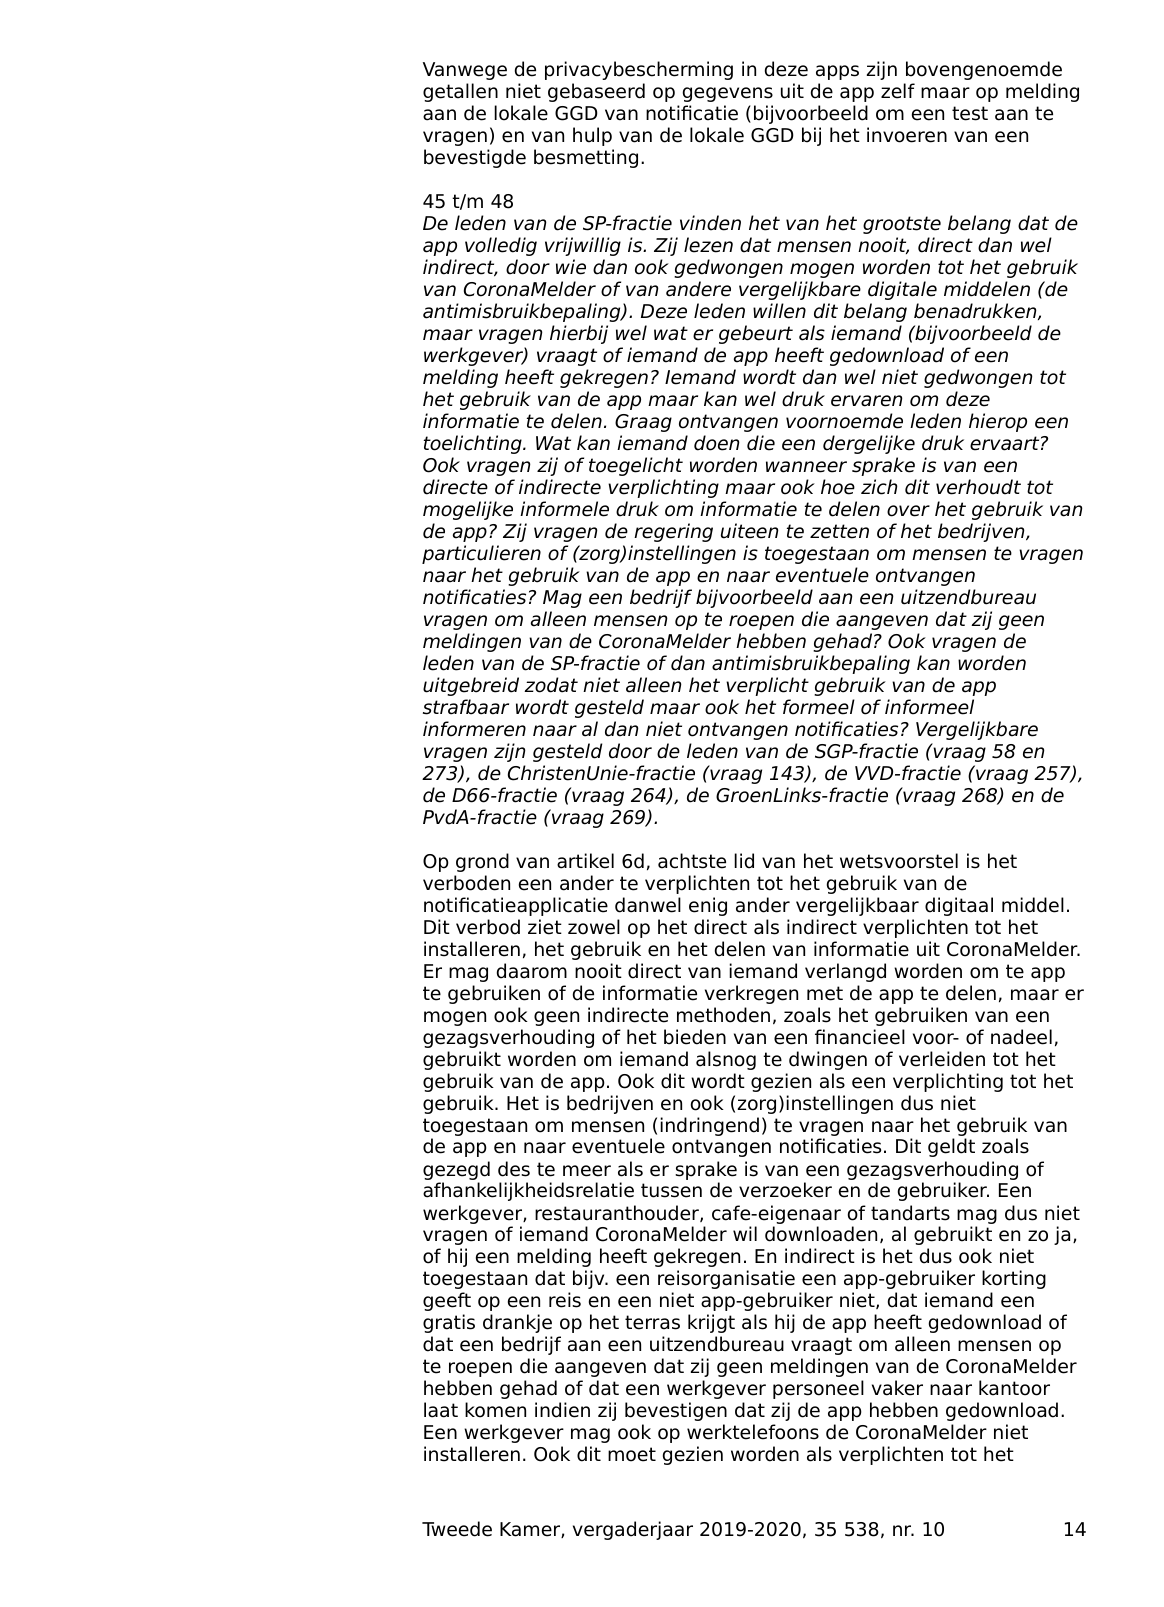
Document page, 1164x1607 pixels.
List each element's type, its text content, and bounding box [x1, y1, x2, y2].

text Vanwege de privacybescherming in deze apps zijn bovengenoemde getallen niet gebaseerd op gegevens uit de app zelf maar op melding aan de lokale GGD van notificatie (bijvoorbeeld om een test aan te vragen) en van hulp van de lokale GGD bij het invoeren van een bevestigde besmetting. [422, 59, 1087, 169]
text Op grond van artikel 6d, achtste lid van het wetsvoorstel is het verboden een ander te verplichten tot het gebruik van de notificatieapplicatie danwel enig ander vergelijkbaar digitaal middel. Dit verbod ziet zowel op het direct als indirect verplichten tot het installeren, het gebruik en het delen van informatie uit CoronaMelder. Er mag daarom nooit direct van iemand verlangd worden om te app te gebruiken of de informatie verkregen met de app te delen, maar er mogen ook geen indirecte methoden, zoals het gebruiken van een gezagsverhouding of het bieden van een financieel voor- of nadeel, gebruikt worden om iemand alsnog te dwingen of verleiden tot het gebruik van de app. Ook dit wordt gezien als een verplichting tot het gebruik. Het is bedrijven en ook (zorg)instellingen dus niet toegestaan om mensen (indringend) te vragen naar het gebruik van de app en naar eventuele ontvangen notificaties. Dit geldt zoals gezegd des te meer als er sprake is van een gezagsverhouding of afhankelijkheidsrelatie tussen de verzoeker en de gebruiker. Een werkgever, restauranthouder, cafe-eigenaar of tandarts mag dus niet vragen of iemand CoronaMelder wil downloaden, al gebruikt en zo ja, of hij een melding heeft gekregen. En indirect is het dus ook niet toegestaan dat bijv. een reisorganisatie een app-gebruiker korting geeft op een reis en een niet app-gebruiker niet, dat iemand een gratis drankje op het terras krijgt als hij de app heeft gedownload of dat een bedrijf aan een uitzendbureau vraagt om alleen mensen op te roepen die aangeven dat zij geen meldingen van de CoronaMelder hebben gehad of dat een werkgever personeel vaker naar kantoor laat komen indien zij bevestigen dat zij de app hebben gedownload. Een werkgever mag ook op werktelefoons de CoronaMelder niet installeren. Ook dit moet gezien worden als verplichten tot het [422, 851, 1087, 1466]
text De leden van de SP-fractie vinden het van het grootste belang dat de app volledig vrijwillig is. Zij lezen dat mensen nooit, direct dan wel indirect, door wie dan ook gedwongen mogen worden tot het gebruik van CoronaMelder of van andere vergelijkbare digitale middelen (de antimisbruikbepaling). Deze leden willen dit belang benadrukken, maar vragen hierbij wel wat er gebeurt als iemand (bijvoorbeeld de werkgever) vraagt of iemand de app heeft gedownload of een melding heeft gekregen? Iemand wordt dan wel niet gedwongen tot het gebruik van de app maar kan wel druk ervaren om deze informatie te delen. Graag ontvangen voornoemde leden hierop een toelichting. Wat kan iemand doen die een dergelijke druk ervaart? Ook vragen zij of toegelicht worden wanneer sprake is van een directe of indirecte verplichting maar ook hoe zich dit verhoudt tot mogelijke informele druk om informatie te delen over het gebruik van de app? Zij vragen de regering uiteen te zetten of het bedrijven, particulieren of (zorg)instellingen is toegestaan om mensen te vragen naar het gebruik van de app en naar eventuele ontvangen notificaties? Mag een bedrijf bijvoorbeeld aan een uitzendbureau vragen om alleen mensen op te roepen die aangeven dat zij geen meldingen van de CoronaMelder hebben gehad? Ook vragen de leden van de SP-fractie of dan antimisbruikbepaling kan worden uitgebreid zodat niet alleen het verplicht gebruik van de app strafbaar wordt gesteld maar ook het formeel of informeel informeren naar al dan niet ontvangen notificaties? Vergelijkbare vragen zijn gesteld door de leden van de SGP-fractie (vraag 58 en 273), de ChristenUnie-fractie (vraag 143), de VVD-fractie (vraag 257), de D66-fractie (vraag 264), de GroenLinks-fractie (vraag 268) en de PvdA-fractie (vraag 269). [422, 213, 1087, 828]
text 45 t/m 48 [422, 191, 1087, 213]
